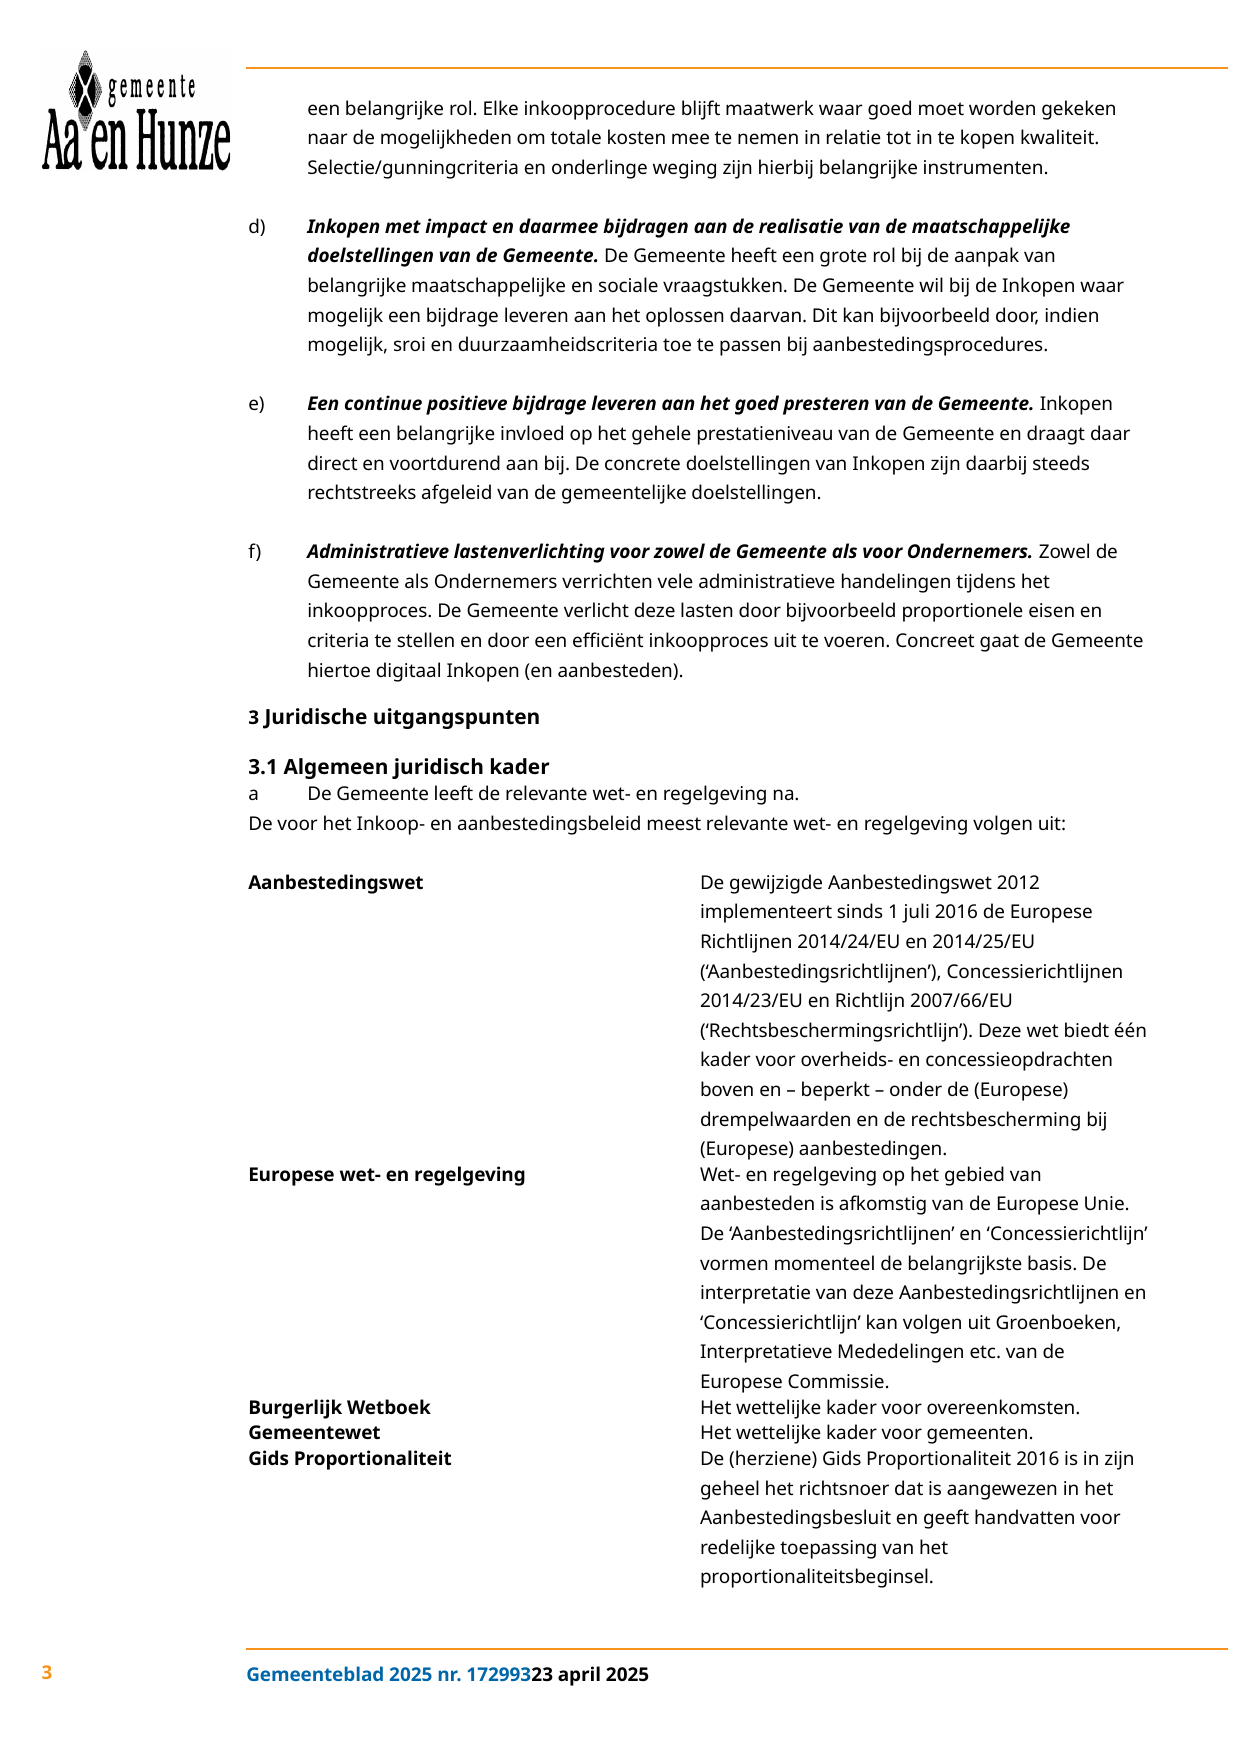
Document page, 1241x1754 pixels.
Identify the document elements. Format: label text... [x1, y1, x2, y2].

list een belangrijke rol. Elke inkoopprocedure blijft maatwerk waar goed moet worden gekeken naar de mogelijkheden om totale kosten mee te nemen in relatie tot in te kopen kwaliteit. Selectie/gunningcriteria en onderlinge weging zijn hierbij belangrijke instrumenten. [248, 95, 1152, 180]
text 3.1 Algemeen juridisch kader [248, 752, 1152, 780]
list De Gemeente leeft de relevante wet- en regelgeving na. [248, 780, 1152, 806]
table_cell Burgerlijk Wetboek [248, 1394, 700, 1419]
list Inkopen met impact en daarmee bijdragen aan de realisatie van de maatschappelijke doelstellingen van de Gemeente. De Gemeente heeft een grote rol bij de aanpak van belangrijke maatschappelijke en sociale vraagstukken. De Gemeente wil bij de Inkopen waar mogelijk een bijdrage leveren aan het oplossen daarvan. Dit kan bijvoorbeeld door, indien mogelijk, sroi en duurzaamheidscriteria toe te passen bij aanbestedingsprocedures. [248, 213, 1152, 357]
table_cell Wet- en regelgeving op het gebied van aanbesteden is afkomstig van de Europese Unie. De ‘Aanbestedingsrichtlijnen’ en ‘Concessierichtlijn’ vormen momenteel de belangrijkste basis. De interpretatie van deze Aanbestedingsrichtlijnen en ‘Concessierichtlijn’ kan volgen uit Groenboeken, Interpretatieve Mededelingen etc. van de Europese Commissie. [700, 1161, 1152, 1394]
text 3 Juridische uitgangspunten [248, 702, 1152, 731]
table_cell Europese wet- en regelgeving [248, 1161, 700, 1394]
picture [41, 47, 231, 172]
table_cell Het wettelijke kader voor gemeenten. [700, 1420, 1152, 1445]
table_header De gewijzigde Aanbestedingswet 2012 implementeert sinds 1 juli 2016 de Europese Richtlijnen 2014/24/EU en 2014/25/EU (‘Aanbestedingsrichtlijnen’), Concessierichtlijnen 2014/23/EU en Richtlijn 2007/66/EU (‘Rechtsbeschermingsrichtlijn’). Deze wet biedt één kader voor overheids- en concessieopdrachten boven en – beperkt – onder de (Europese) drempelwaarden en de rechtsbescherming bij (Europese) aanbestedingen. [700, 869, 1152, 1161]
list Administratieve lastenverlichting voor zowel de Gemeente als voor Ondernemers. Zowel de Gemeente als Ondernemers verrichten vele administratieve handelingen tijdens het inkoopproces. De Gemeente verlicht deze lasten door bijvoorbeeld proportionele eisen en criteria te stellen en door een efficiënt inkoopproces uit te voeren. Concreet gaat de Gemeente hiertoe digitaal Inkopen (en aanbesteden). [248, 538, 1152, 683]
table_cell Gids Proportionaliteit [248, 1445, 700, 1589]
table_cell Het wettelijke kader voor overeenkomsten. [700, 1394, 1152, 1419]
table_cell Gemeentewet [248, 1420, 700, 1445]
table_cell De (herziene) Gids Proportionaliteit 2016 is in zijn geheel het richtsnoer dat is aangewezen in het Aanbestedingsbesluit en geeft handvatten voor redelijke toepassing van het proportionaliteitsbeginsel. [700, 1445, 1152, 1589]
text De voor het Inkoop- en aanbestedingsbeleid meest relevante wet- en regelgeving volgen uit: [248, 810, 1152, 836]
list Een continue positieve bijdrage leveren aan het goed presteren van de Gemeente. Inkopen heeft een belangrijke invloed op het gehele prestatieniveau van de Gemeente en draagt daar direct en voortdurend aan bij. De concrete doelstellingen van Inkopen zijn daarbij steeds rechtstreeks afgeleid van de gemeentelijke doelstellingen. [248, 391, 1152, 505]
table_header Aanbestedingswet [248, 869, 700, 1161]
